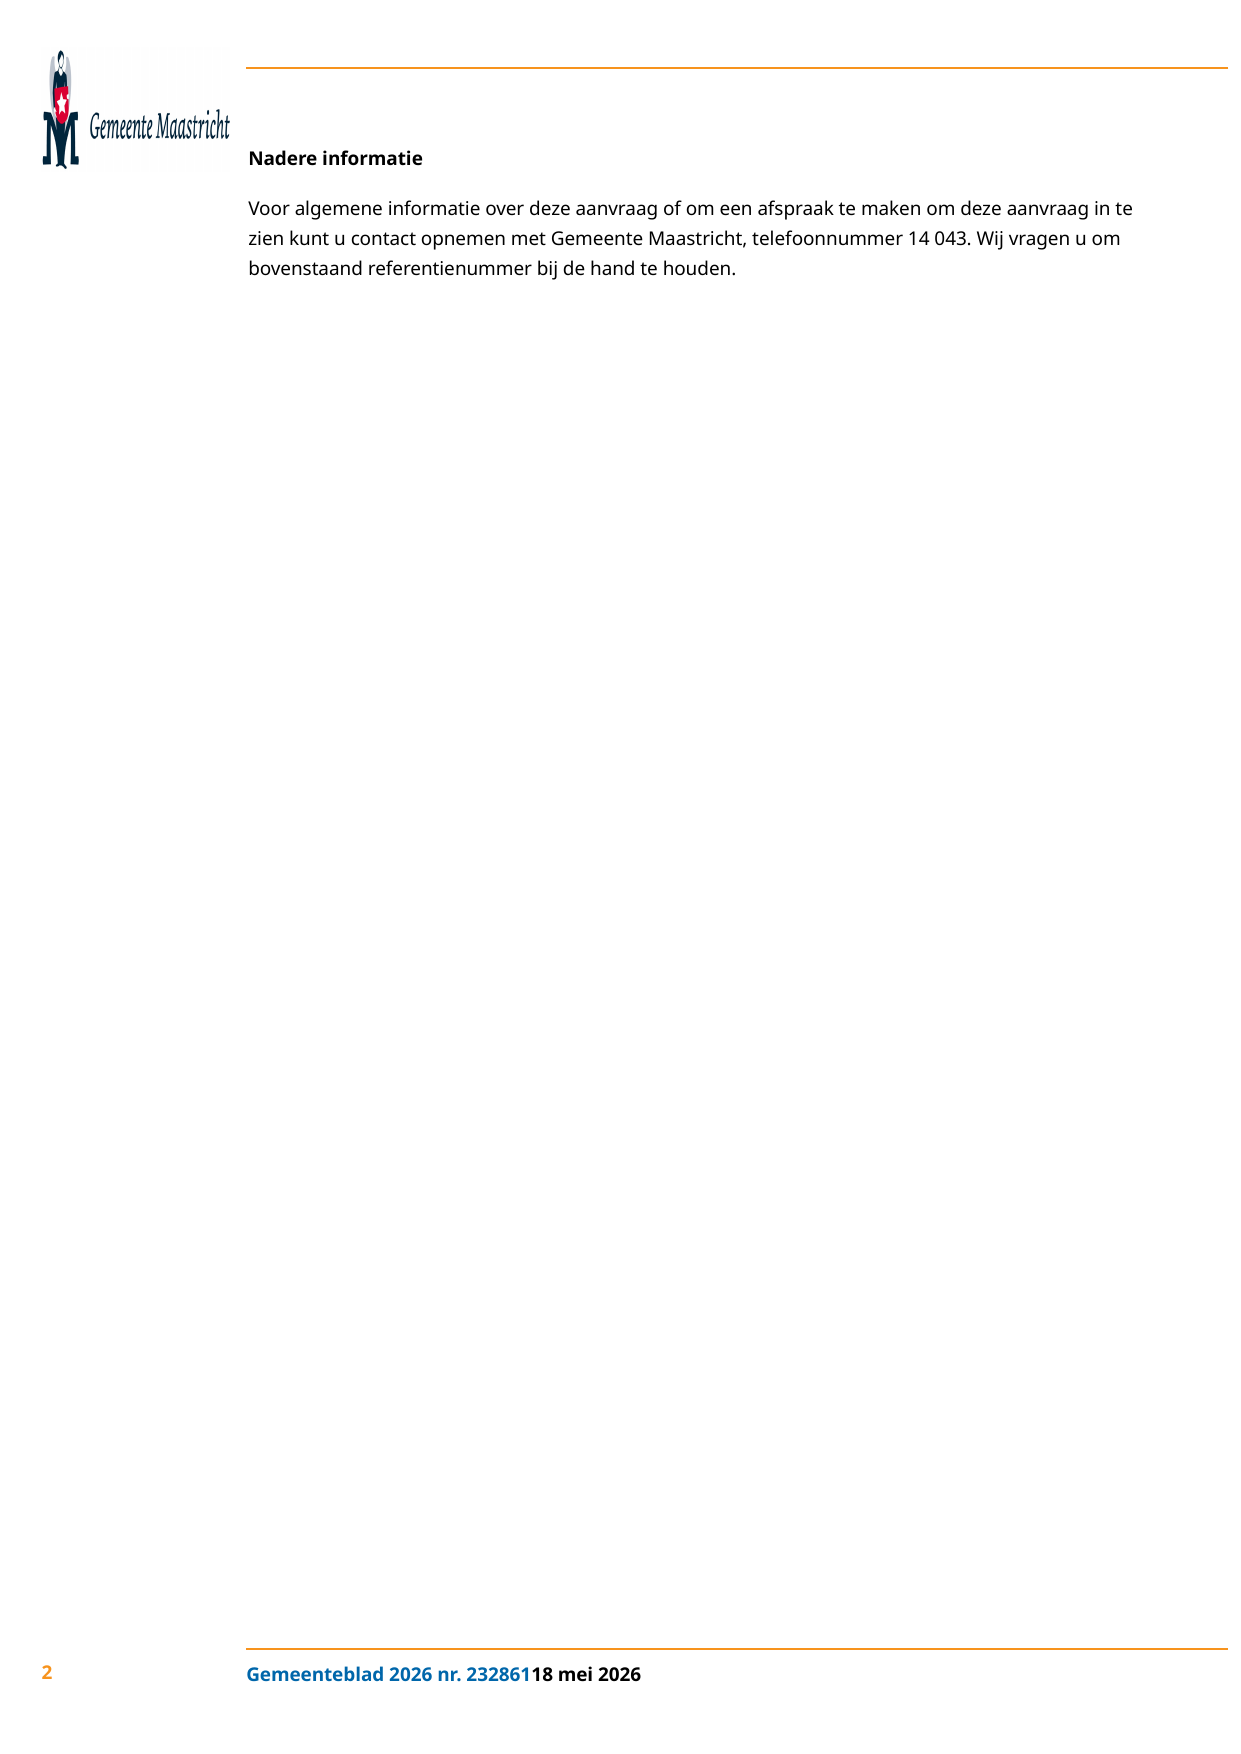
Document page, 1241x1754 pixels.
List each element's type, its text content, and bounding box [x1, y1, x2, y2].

text Nadere informatie [248, 145, 1152, 171]
text Voor algemene informatie over deze aanvraag of om een afspraak te maken om deze aanvraag in te zien kunt u contact opnemen met Gemeente Maastricht, telefoonnummer 14 043. Wij vragen u om bovenstaand referentienummer bij de hand te houden. [248, 196, 1152, 281]
picture [41, 47, 231, 172]
